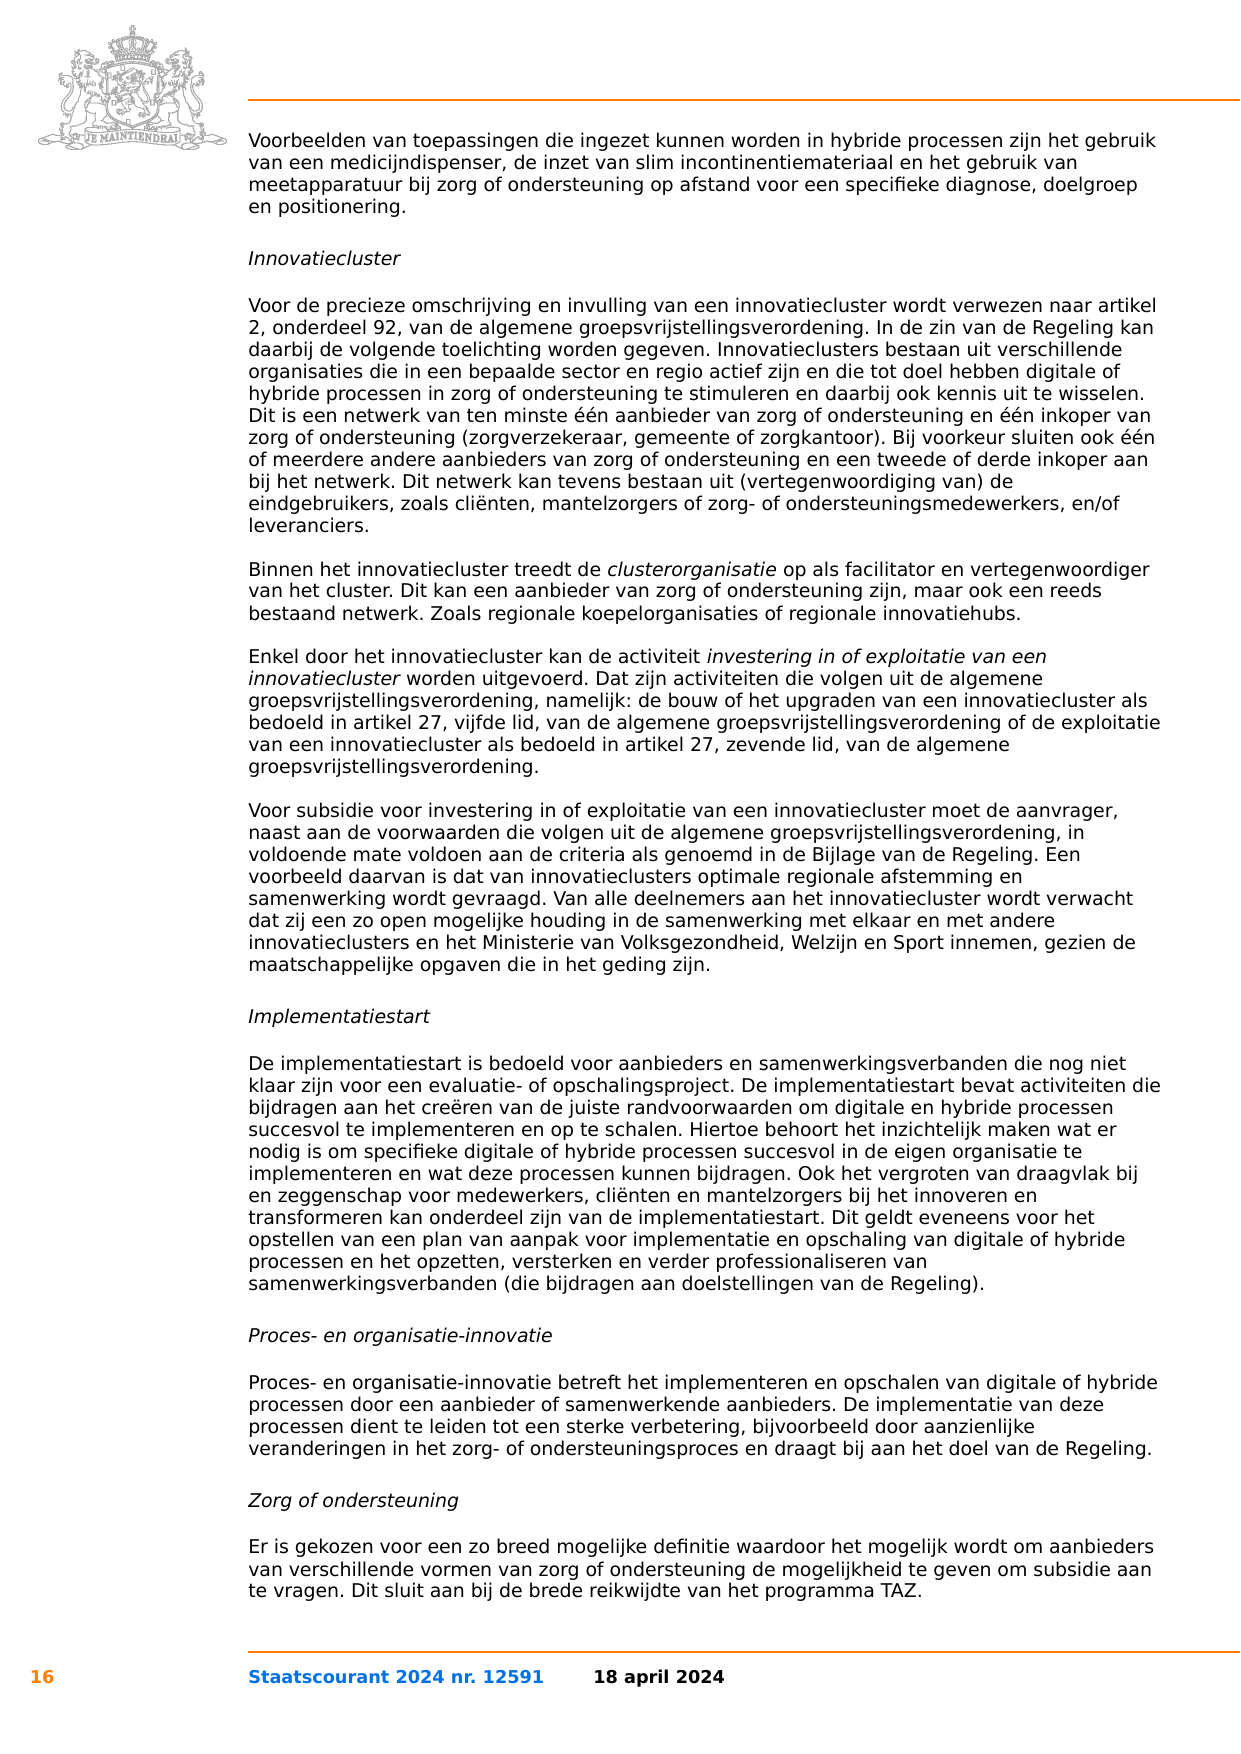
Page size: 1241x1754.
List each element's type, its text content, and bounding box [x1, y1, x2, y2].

subtitle Proces- en organisatie-innovatie [248, 1324, 1163, 1347]
text Voor subsidie voor investering in of exploitatie van een innovatiecluster moet de aanvrager, naast aan de voorwaarden die volgen uit de algemene groepsvrijstellingsverordening, in voldoende mate voldoen aan de criteria als genoemd in de Bijlage van de Regeling. Een voorbeeld daarvan is dat van innovatieclusters optimale regionale afstemming en samenwerking wordt gevraagd. Van alle deelnemers aan het innovatiecluster wordt verwacht dat zij een zo open mogelijke houding in de samenwerking met elkaar en met andere innovatieclusters en het Ministerie van Volksgezondheid, Welzijn en Sport innemen, gezien de maatschappelijke opgaven die in het geding zijn. [248, 800, 1163, 976]
subtitle Implementatiestart [248, 1006, 1163, 1028]
subtitle Innovatiecluster [248, 248, 1163, 270]
text Voor de precieze omschrijving en invulling van een innovatiecluster wordt verwezen naar artikel 2, onderdeel 92, van de algemene groepsvrijstellingsverordening. In de zin van de Regeling kan daarbij de volgende toelichting worden gegeven. Innovatieclusters bestaan uit verschillende organisaties die in een bepaalde sector en regio actief zijn en die tot doel hebben digitale of hybride processen in zorg of ondersteuning te stimuleren en daarbij ook kennis uit te wisselen. Dit is een netwerk van ten minste één aanbieder van zorg of ondersteuning en één inkoper van zorg of ondersteuning (zorgverzekeraar, gemeente of zorgkantoor). Bij voorkeur sluiten ook één of meerdere andere aanbieders van zorg of ondersteuning en een tweede of derde inkoper aan bij het netwerk. Dit netwerk kan tevens bestaan uit (vertegenwoordiging van) de eindgebruikers, zoals cliënten, mantelzorgers of zorg- of ondersteuningsmedewerkers, en/of leveranciers. [248, 295, 1163, 537]
text Er is gekozen voor een zo breed mogelijke definitie waardoor het mogelijk wordt om aanbieders van verschillende vormen van zorg of ondersteuning de mogelijkheid te geven om subsidie aan te vragen. Dit sluit aan bij de brede reikwijdte van het programma TAZ. [248, 1536, 1163, 1602]
text De implementatiestart is bedoeld voor aanbieders en samenwerkingsverbanden die nog niet klaar zijn voor een evaluatie- of opschalingsproject. De implementatiestart bevat activiteiten die bijdragen aan het creëren van de juiste randvoorwaarden om digitale en hybride processen succesvol te implementeren en op te schalen. Hiertoe behoort het inzichtelijk maken wat er nodig is om specifieke digitale of hybride processen succesvol in de eigen organisatie te implementeren en wat deze processen kunnen bijdragen. Ook het vergroten van draagvlak bij en zeggenschap voor medewerkers, cliënten en mantelzorgers bij het innoveren en transformeren kan onderdeel zijn van de implementatiestart. Dit geldt eveneens voor het opstellen van een plan van aanpak voor implementatie en opschaling van digitale of hybride processen en het opzetten, versterken en verder professionaliseren van samenwerkingsverbanden (die bijdragen aan doelstellingen van de Regeling). [248, 1053, 1163, 1294]
text Proces- en organisatie-innovatie betreft het implementeren en opschalen van digitale of hybride processen door een aanbieder of samenwerkende aanbieders. De implementatie van deze processen dient te leiden tot een sterke verbetering, bijvoorbeeld door aanzienlijke veranderingen in het zorg- of ondersteuningsproces en draagt bij aan het doel van de Regeling. [248, 1372, 1163, 1459]
picture [38, 25, 227, 150]
text Binnen het innovatiecluster treedt de clusterorganisatie op als facilitator en vertegenwoordiger van het cluster. Dit kan een aanbieder van zorg of ondersteuning zijn, maar ook een reeds bestaand netwerk. Zoals regionale koepelorganisaties of regionale innovatiehubs. [248, 558, 1163, 624]
text Voorbeelden van toepassingen die ingezet kunnen worden in hybride processen zijn het gebruik van een medicijndispenser, de inzet van slim incontinentiemateriaal en het gebruik van meetapparatuur bij zorg of ondersteuning op afstand voor een specifieke diagnose, doelgroep en positionering. [248, 130, 1163, 218]
subtitle Zorg of ondersteuning [248, 1489, 1163, 1511]
text Enkel door het innovatiecluster kan de activiteit investering in of exploitatie van een innovatiecluster worden uitgevoerd. Dat zijn activiteiten die volgen uit de algemene groepsvrijstellingsverordening, namelijk: de bouw of het upgraden van een innovatiecluster als bedoeld in artikel 27, vijfde lid, van de algemene groepsvrijstellingsverordening of de exploitatie van een innovatiecluster als bedoeld in artikel 27, zevende lid, van de algemene groepsvrijstellingsverordening. [248, 646, 1163, 778]
